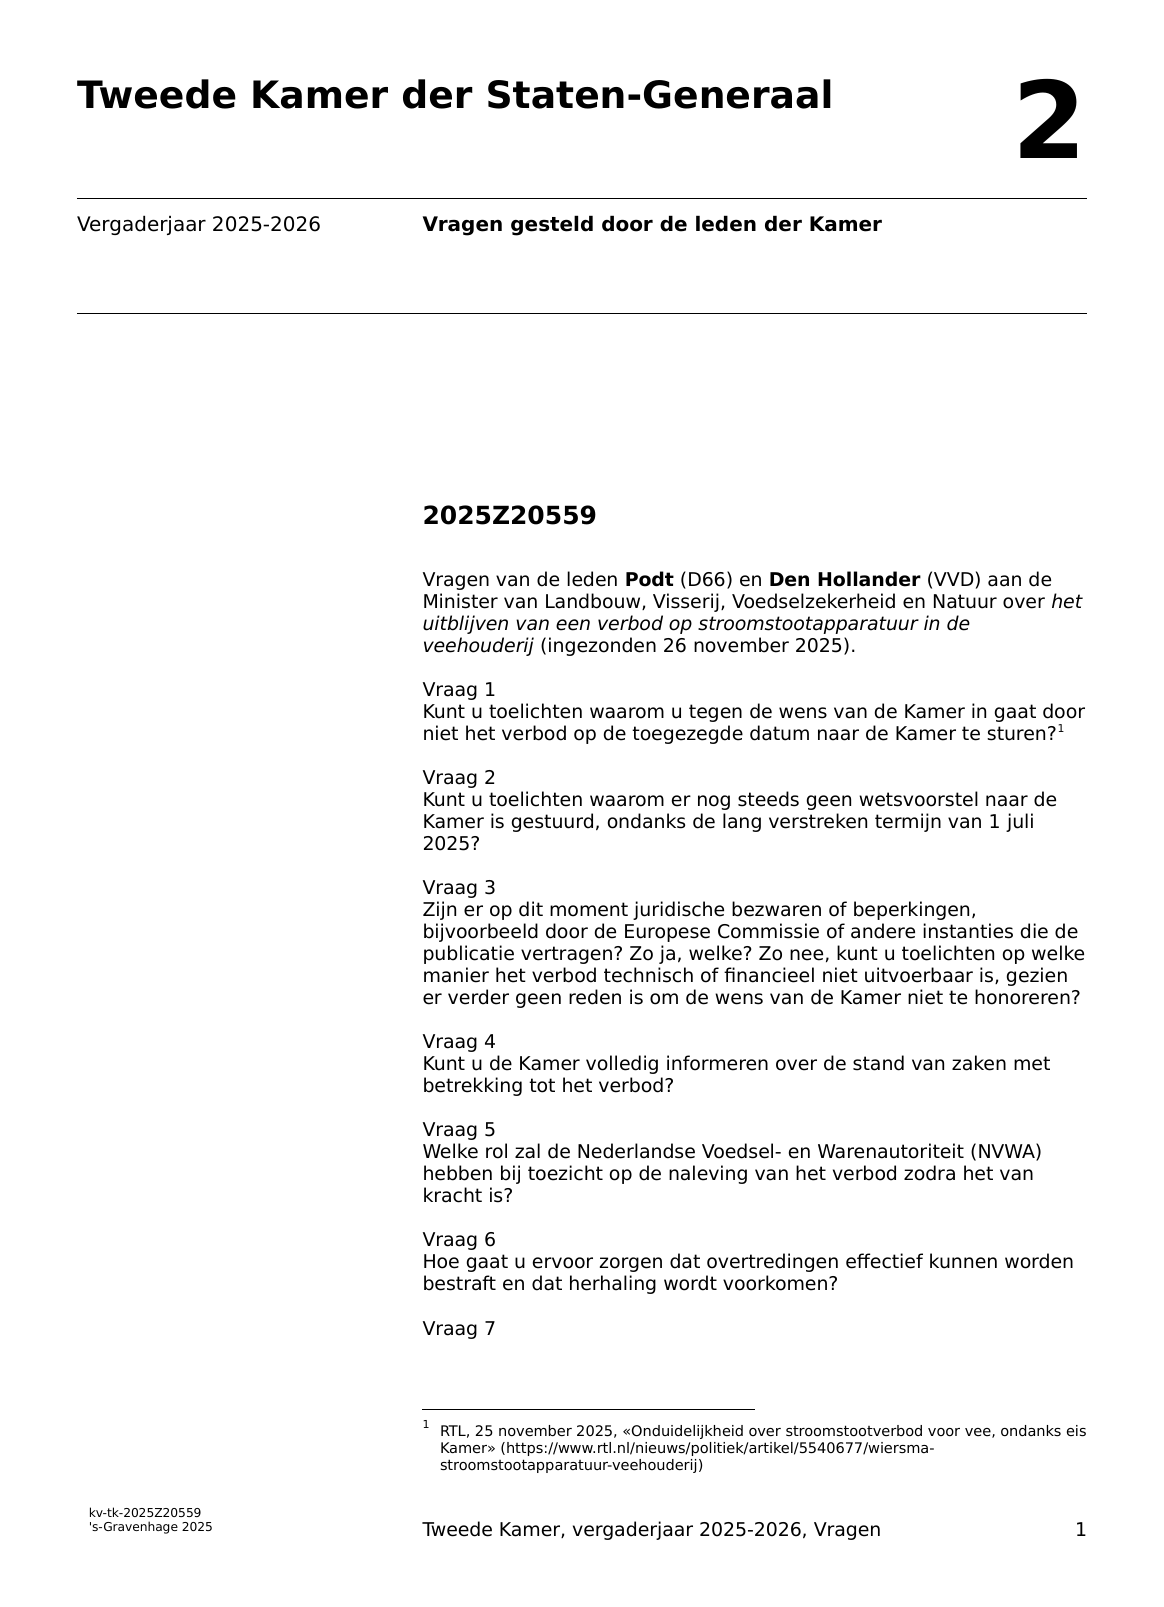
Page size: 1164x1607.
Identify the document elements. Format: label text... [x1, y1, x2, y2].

text Kunt u de Kamer volledig informeren over de stand van zaken met betrekking tot het verbod? [422, 1053, 1087, 1097]
text Welke rol zal de Nederlandse Voedsel- en Warenautoriteit (NVWA) hebben bij toezicht op de naleving van het verbod zodra het van kracht is? [422, 1141, 1087, 1207]
table_cell Vergaderjaar 2025-2026 [77, 199, 422, 313]
text Vraag 1 [422, 679, 1087, 701]
text Vraag 3 [422, 877, 1087, 899]
text 's-Gravenhage 2025 [88, 1520, 323, 1534]
text Vraag 7 [422, 1317, 1087, 1339]
text kv-tk-2025Z20559 [88, 1506, 323, 1520]
text RTL, 25 november 2025, «Onduidelijkheid over stroomstootverbod voor vee, ondanks eis Kamer» (https://www.rtl.nl/nieuws/politiek/artikel/5540677/wiersma-stroomstootapparatuur-veehouderij) [422, 1418, 1087, 1474]
text Zijn er op dit moment juridische bezwaren of beperkingen, bijvoorbeeld door de Europese Commissie of andere instanties die de publicatie vertragen? Zo ja, welke? Zo nee, kunt u toelichten op welke manier het verbod technisch of financieel niet uitvoerbaar is, gezien er verder geen reden is om de wens van de Kamer niet te honoreren? [422, 899, 1087, 1009]
text Hoe gaat u ervoor zorgen dat overtredingen effectief kunnen worden bestraft en dat herhaling wordt voorkomen? [422, 1251, 1087, 1295]
text Kunt u toelichten waarom u tegen de wens van de Kamer in gaat door niet het verbod op de toegezegde datum naar de Kamer te sturen? [422, 701, 1087, 745]
table_cell Vragen gesteld door de leden der Kamer [422, 199, 1087, 313]
text Vragen van de leden Podt (D66) en Den Hollander (VVD) aan de Minister van Landbouw, Visserij, Voedselzekerheid en Natuur over het uitblijven van een verbod op stroomstootapparatuur in de veehouderij (ingezonden 26 november 2025). [422, 569, 1087, 657]
text Vraag 6 [422, 1229, 1087, 1251]
text 2025Z20559 [422, 501, 1087, 531]
text Vraag 5 [422, 1119, 1087, 1141]
table_header Tweede Kamer der Staten-Generaal [77, 59, 886, 198]
text Vraag 4 [422, 1031, 1087, 1053]
text Vraag 2 [422, 767, 1087, 789]
table_header 2 [886, 59, 1087, 198]
text Kunt u toelichten waarom er nog steeds geen wetsvoorstel naar de Kamer is gestuurd, ondanks de lang verstreken termijn van 1 juli 2025? [422, 789, 1087, 855]
